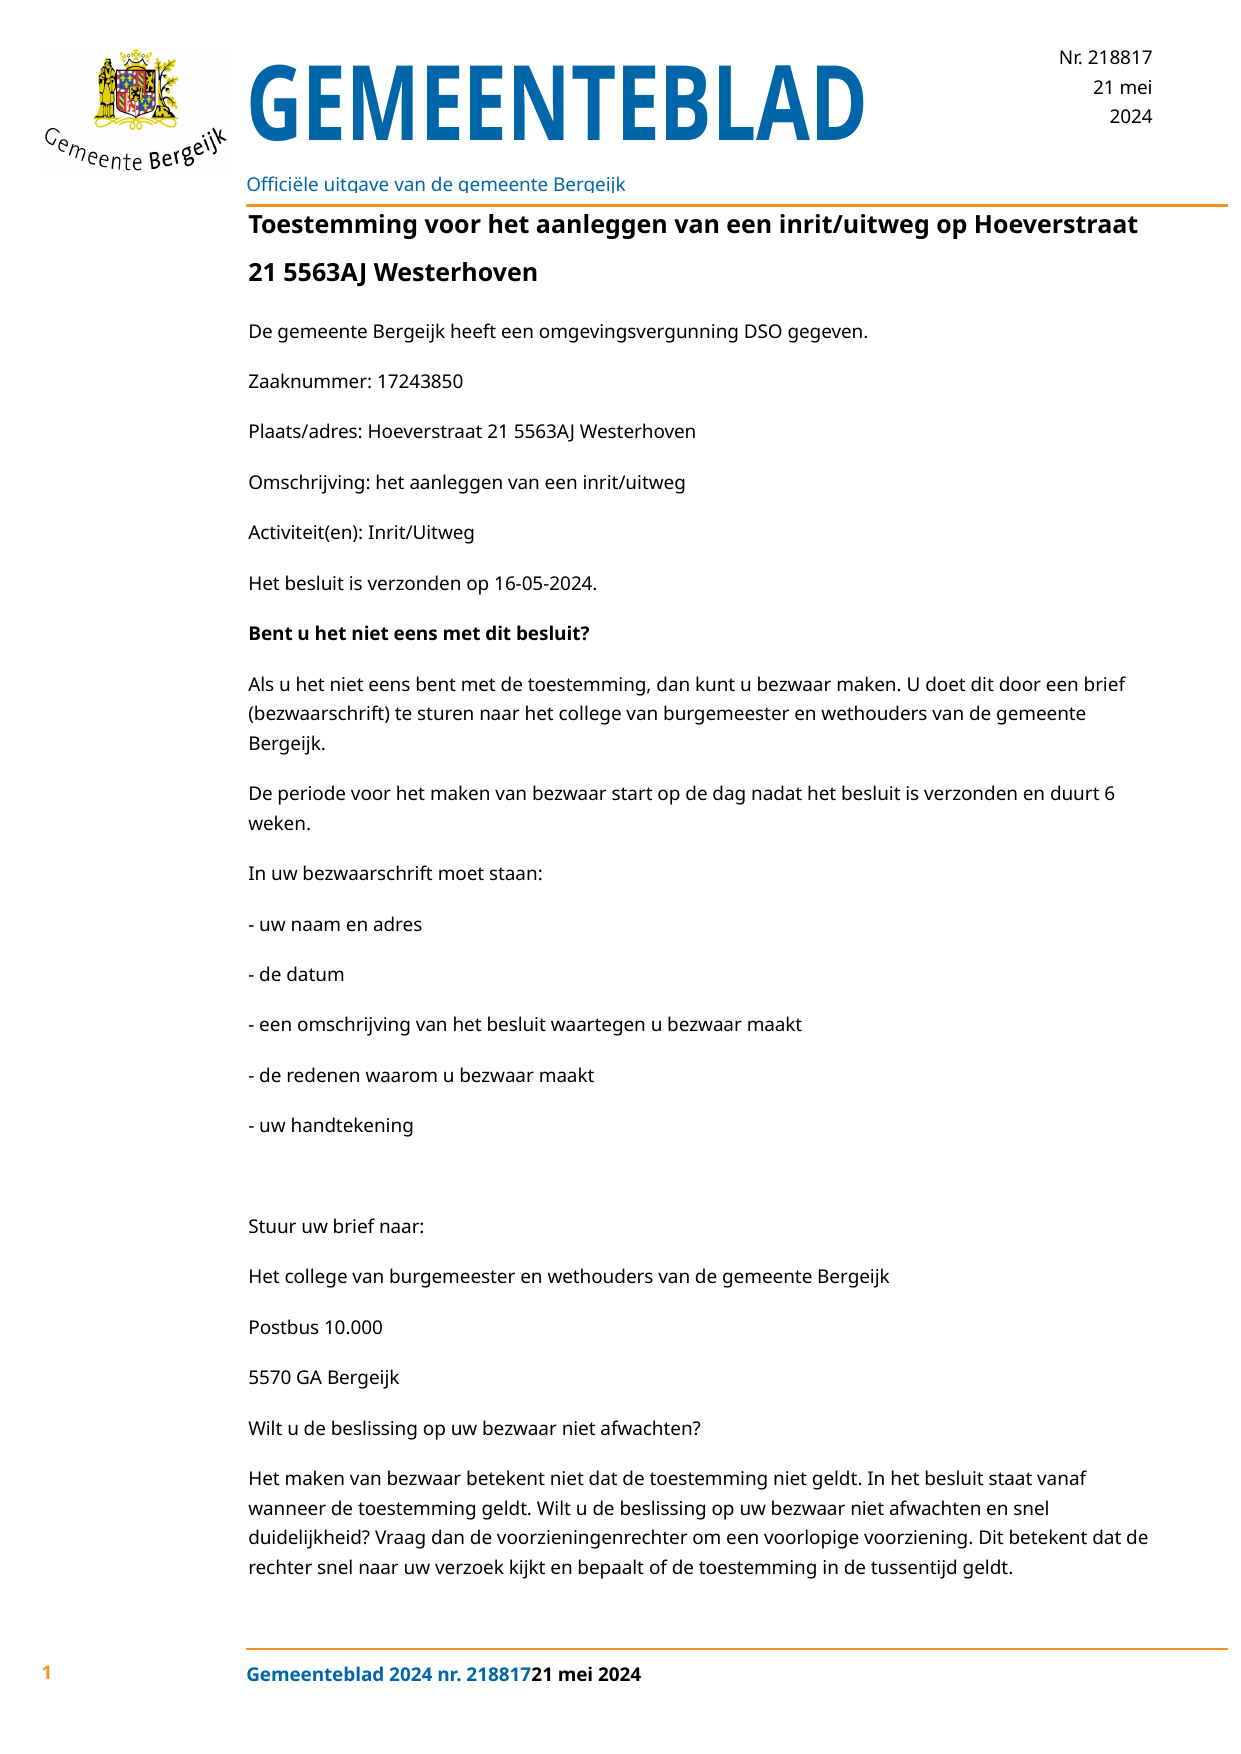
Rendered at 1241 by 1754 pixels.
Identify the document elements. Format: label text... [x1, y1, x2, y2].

text Activiteit(en): Inrit/Uitweg [248, 519, 1152, 545]
text - uw handtekening [248, 1112, 1152, 1138]
text Toestemming voor het aanleggen van een inrit/uitweg op Hoeverstraat 21 5563AJ Westerhoven [248, 207, 1152, 288]
text Stuur uw brief naar: [248, 1213, 1152, 1239]
text Het college van burgemeester en wethouders van de gemeente Bergeijk [248, 1264, 1152, 1289]
text - een omschrijving van het besluit waartegen u bezwaar maakt [248, 1012, 1152, 1037]
text Het besluit is verzonden op 16-05-2024. [248, 570, 1152, 596]
text Wilt u de beslissing op uw bezwaar niet afwachten? [248, 1415, 1152, 1441]
text - uw naam en adres [248, 911, 1152, 937]
text In uw bezwaarschrift moet staan: [248, 860, 1152, 886]
text De periode voor het maken van bezwaar start op de dag nadat het besluit is verzonden en duurt 6 weken. [248, 780, 1152, 836]
text - de redenen waarom u bezwaar maakt [248, 1062, 1152, 1088]
text - de datum [248, 961, 1152, 987]
text Bent u het niet eens met dit besluit? [248, 620, 1152, 646]
text De gemeente Bergeijk heeft een omgevingsvergunning DSO gegeven. [248, 318, 1152, 344]
text Omschrijving: het aanleggen van een inrit/uitweg [248, 469, 1152, 495]
text Zaaknummer: 17243850 [248, 368, 1152, 394]
text Plaats/adres: Hoeverstraat 21 5563AJ Westerhoven [248, 419, 1152, 444]
text Als u het niet eens bent met de toestemming, dan kunt u bezwaar maken. U doet dit door een brief (bezwaarschrift) te sturen naar het college van burgemeester en wethouders van de gemeente Bergeijk. [248, 671, 1152, 756]
text Postbus 10.000 [248, 1314, 1152, 1340]
text 5570 GA Bergeijk [248, 1364, 1152, 1390]
picture [41, 47, 231, 172]
text Het maken van bezwaar betekent niet dat de toestemming niet geldt. In het besluit staat vanaf wanneer de toestemming geldt. Wilt u de beslissing op uw bezwaar niet afwachten en snel duidelijkheid? Vraag dan de voorzieningenrechter om een voorlopige voorziening. Dit betekent dat de rechter snel naar uw verzoek kijkt en bepaalt of de toestemming in de tussentijd geldt. [248, 1465, 1152, 1580]
